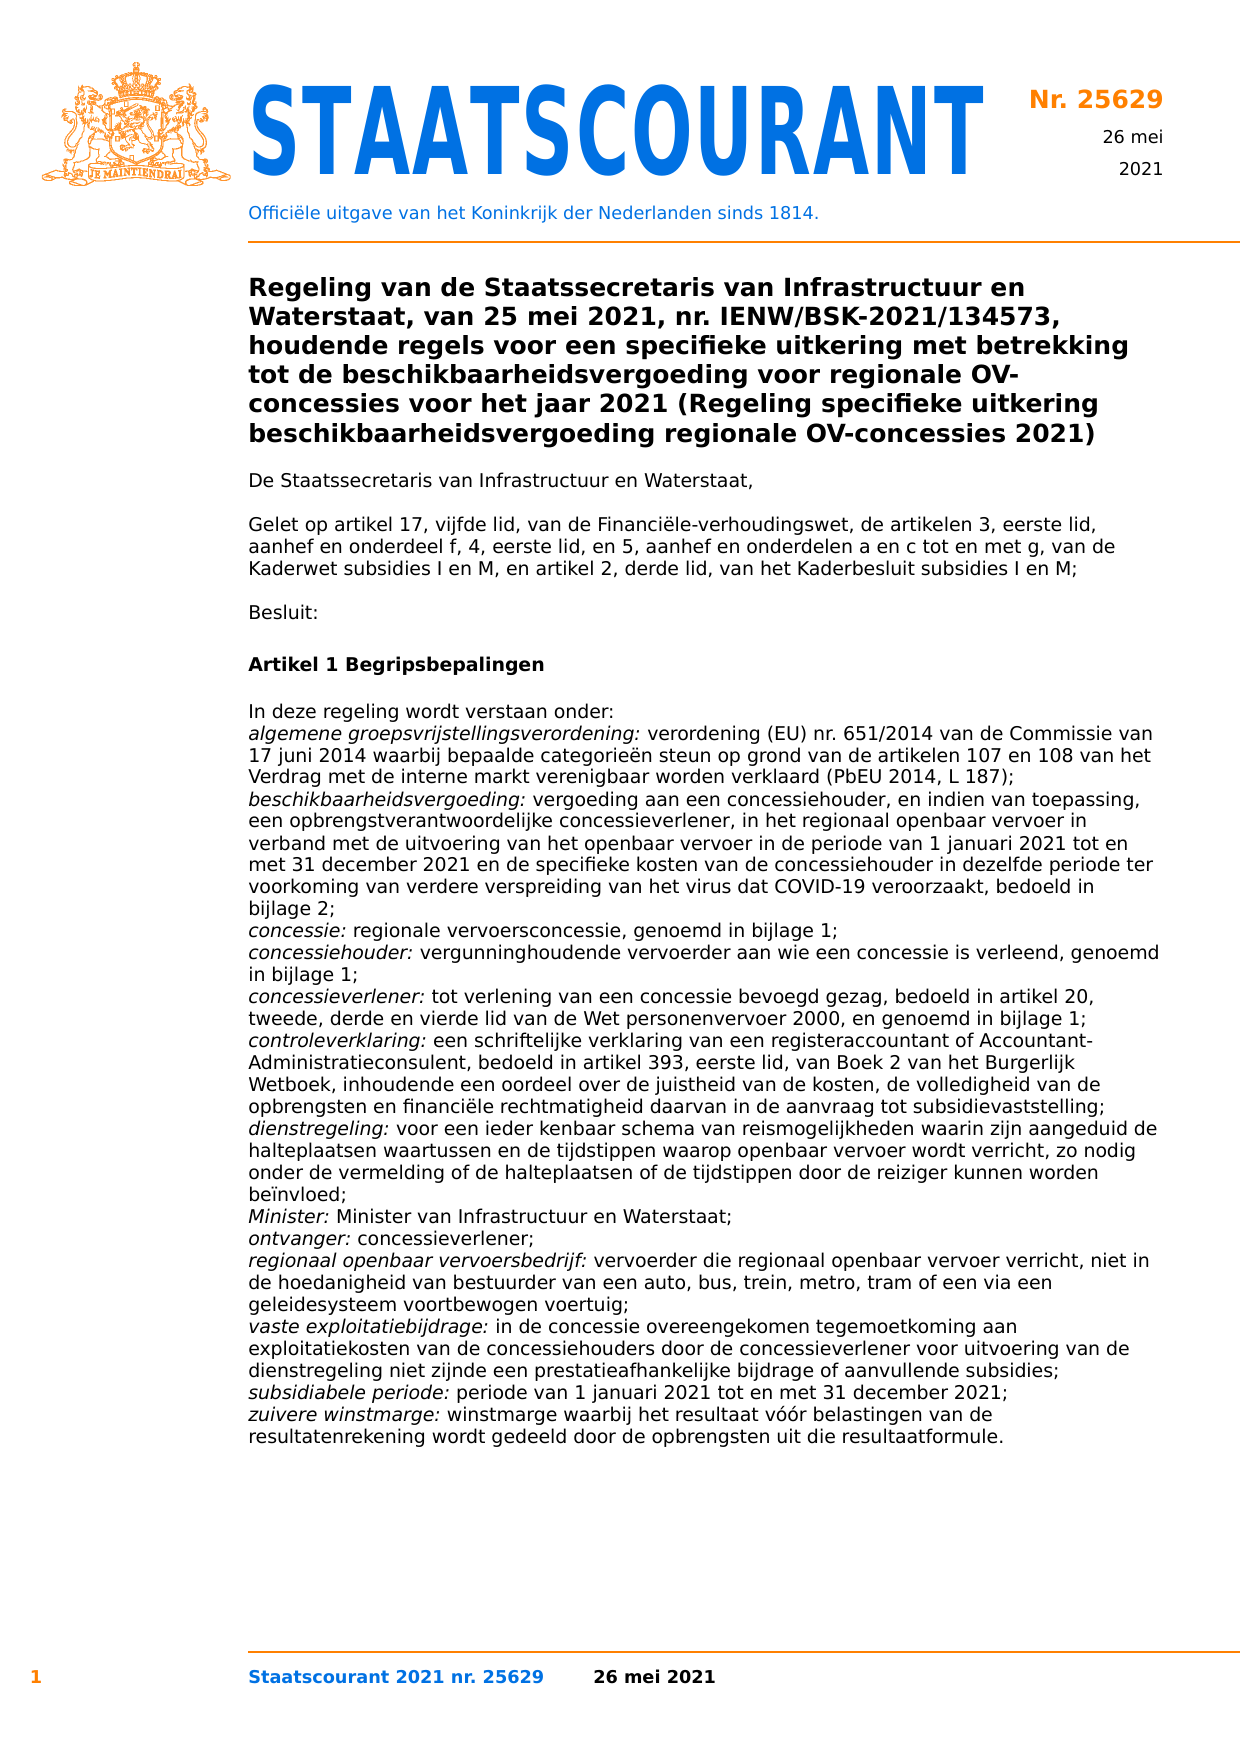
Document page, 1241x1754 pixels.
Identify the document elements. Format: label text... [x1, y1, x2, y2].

text subsidiabele periode: periode van 1 januari 2021 tot en met 31 december 2021; [248, 1382, 1163, 1404]
text controleverklaring: een schriftelijke verklaring van een registeraccountant of Accountant-Administratieconsulent, bedoeld in artikel 393, eerste lid, van Boek 2 van het Burgerlijk Wetboek, inhoudende een oordeel over de juistheid van de kosten, de volledigheid van de opbrengsten en financiële rechtmatigheid daarvan in de aanvraag tot subsidievaststelling; [248, 1030, 1163, 1118]
text regionaal openbaar vervoersbedrijf: vervoerder die regionaal openbaar vervoer verricht, niet in de hoedanigheid van bestuurder van een auto, bus, trein, metro, tram of een via een geleidesysteem voortbewogen voertuig; [248, 1250, 1163, 1316]
table_cell Officiële uitgave van het Koninkrijk der Nederlanden sinds 1814. [248, 203, 1240, 241]
text Minister: Minister van Infrastructuur en Waterstaat; [248, 1206, 1163, 1228]
table_header Nr. 25629 [998, 62, 1240, 121]
text concessie: regionale vervoersconcessie, genoemd in bijlage 1; [248, 920, 1163, 942]
table_header STAATSCOURANT [248, 62, 998, 203]
table_header [25, 62, 248, 241]
text zuivere winstmarge: winstmarge waarbij het resultaat vóór belastingen van de resultatenrekening wordt gedeeld door de opbrengsten uit die resultaatformule. [248, 1404, 1163, 1448]
text dienstregeling: voor een ieder kenbaar schema van reismogelijkheden waarin zijn aangeduid de halteplaatsen waartussen en de tijdstippen waarop openbaar vervoer wordt verricht, zo nodig onder de vermelding of de halteplaatsen of de tijdstippen door de reiziger kunnen worden beïnvloed; [248, 1118, 1163, 1206]
text In deze regeling wordt verstaan onder: [248, 701, 1163, 722]
text ontvanger: concessieverlener; [248, 1228, 1163, 1250]
text concessiehouder: vergunninghoudende vervoerder aan wie een concessie is verleend, genoemd in bijlage 1; [248, 942, 1163, 986]
text vaste exploitatiebijdrage: in de concessie overeengekomen tegemoetkoming aan exploitatiekosten van de concessiehouders door de concessieverlener voor uitvoering van de dienstregeling niet zijnde een prestatieafhankelijke bijdrage of aanvullende subsidies; [248, 1316, 1163, 1382]
picture [41, 62, 231, 186]
table_cell 26 mei [998, 121, 1240, 153]
text algemene groepsvrijstellingsverordening: verordening (EU) nr. 651/2014 van de Commissie van 17 juni 2014 waarbij bepaalde categorieën steun op grond van de artikelen 107 en 108 van het Verdrag met de interne markt verenigbaar worden verklaard (PbEU 2014, L 187); [248, 722, 1163, 788]
table_cell 2021 [998, 153, 1240, 203]
text Besluit: [248, 602, 1163, 623]
text beschikbaarheidsvergoeding: vergoeding aan een concessiehouder, en indien van toepassing, een opbrengstverantwoordelijke concessieverlener, in het regionaal openbaar vervoer in verband met de uitvoering van het openbaar vervoer in de periode van 1 januari 2021 tot en met 31 december 2021 en de specifieke kosten van de concessiehouder in dezelfde periode ter voorkoming van verdere verspreiding van het virus dat COVID-19 veroorzaakt, bedoeld in bijlage 2; [248, 788, 1163, 920]
text concessieverlener: tot verlening van een concessie bevoegd gezag, bedoeld in artikel 20, tweede, derde en vierde lid van de Wet personenvervoer 2000, en genoemd in bijlage 1; [248, 986, 1163, 1030]
text Gelet op artikel 17, vijfde lid, van de Financiële-verhoudingswet, de artikelen 3, eerste lid, aanhef en onderdeel f, 4, eerste lid, en 5, aanhef en onderdelen a en c tot en met g, van de Kaderwet subsidies I en M, en artikel 2, derde lid, van het Kaderbesluit subsidies I en M; [248, 514, 1163, 580]
subtitle Artikel 1 Begripsbepalingen [248, 653, 1163, 676]
subtitle Regeling van de Staatssecretaris van Infrastructuur en Waterstaat, van 25 mei 2021, nr. IENW/BSK-2021/134573, houdende regels voor een specifieke uitkering met betrekking tot de beschikbaarheidsvergoeding voor regionale OV-concessies voor het jaar 2021 (Regeling specifieke uitkering beschikbaarheidsvergoeding regionale OV-concessies 2021) [248, 273, 1163, 448]
text De Staatssecretaris van Infrastructuur en Waterstaat, [248, 470, 1163, 492]
